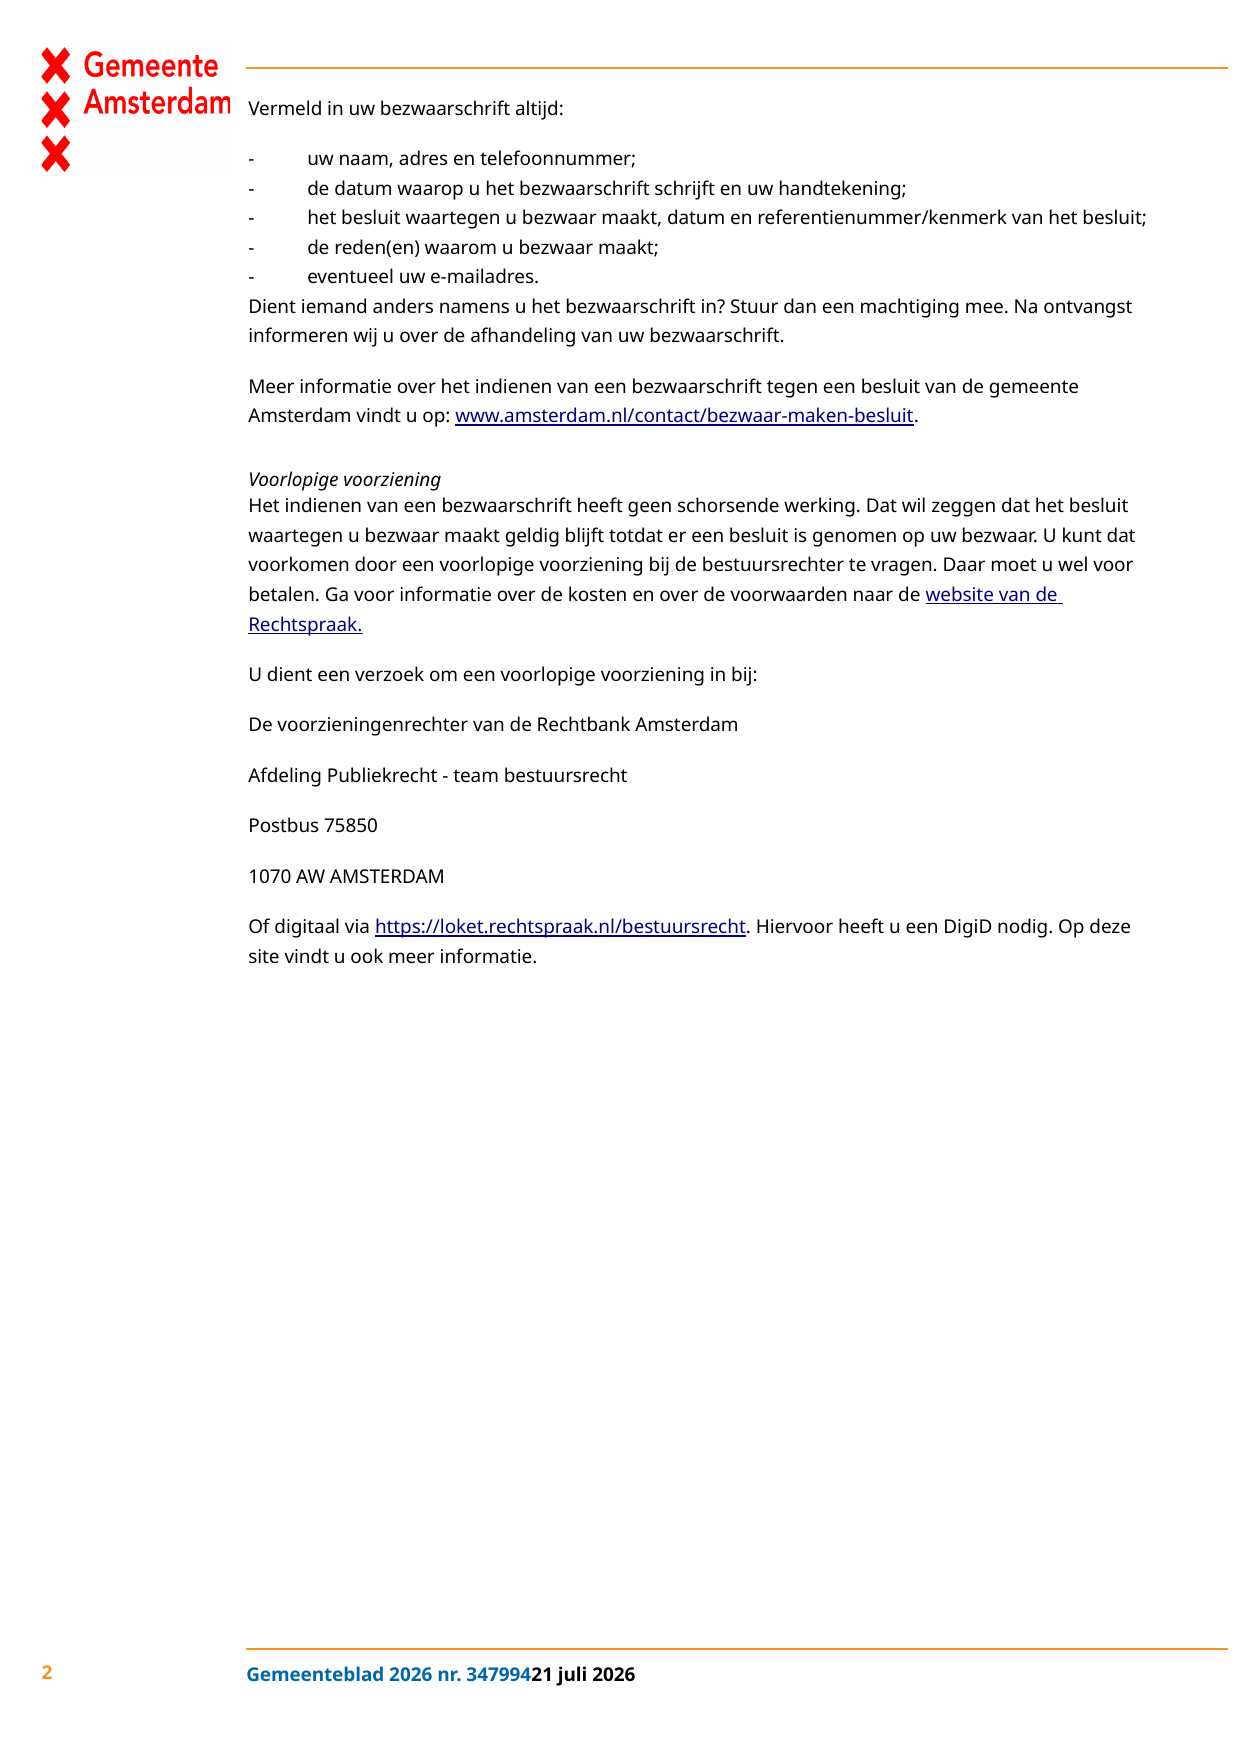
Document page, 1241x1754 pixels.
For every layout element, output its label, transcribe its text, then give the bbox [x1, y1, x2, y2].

text Afdeling Publiekrecht - team bestuursrecht [248, 762, 1152, 788]
text Meer informatie over het indienen van een bezwaarschrift tegen een besluit van de gemeente Amsterdam vindt u op: www.amsterdam.nl/contact/bezwaar-maken-besluit. [248, 373, 1152, 428]
text 1070 AW AMSTERDAM [248, 863, 1152, 888]
list de datum waarop u het bezwaarschrift schrijft en uw handtekening; [248, 175, 1152, 201]
text Vermeld in uw bezwaarschrift altijd: [248, 95, 1152, 121]
text U dient een verzoek om een voorlopige voorziening in bij: [248, 661, 1152, 687]
list eventueel uw e-mailadres. [248, 263, 1152, 289]
text De voorzieningenrechter van de Rechtbank Amsterdam [248, 712, 1152, 737]
text Dient iemand anders namens u het bezwaarschrift in? Stuur dan een machtiging mee. Na ontvangst informeren wij u over de afhandeling van uw bezwaarschrift. [248, 293, 1152, 348]
list uw naam, adres en telefoonnummer; [248, 145, 1152, 171]
text Postbus 75850 [248, 812, 1152, 838]
text Voorlopige voorziening [248, 467, 1152, 492]
picture [41, 47, 231, 172]
text Of digitaal via https://loket.rechtspraak.nl/bestuursrecht. Hiervoor heeft u een DigiD nodig. Op deze site vindt u ook meer informatie. [248, 913, 1152, 968]
text Het indienen van een bezwaarschrift heeft geen schorsende werking. Dat wil zeggen dat het besluit waartegen u bezwaar maakt geldig blijft totdat er een besluit is genomen op uw bezwaar. U kunt dat voorkomen door een voorlopige voorziening bij de bestuursrechter te vragen. Daar moet u wel voor betalen. Ga voor informatie over de kosten en over de voorwaarden naar de website van de Rechtspraak. [248, 492, 1152, 636]
list de reden(en) waarom u bezwaar maakt; [248, 234, 1152, 260]
list het besluit waartegen u bezwaar maakt, datum en referentienummer/kenmerk van het besluit; [248, 204, 1152, 230]
